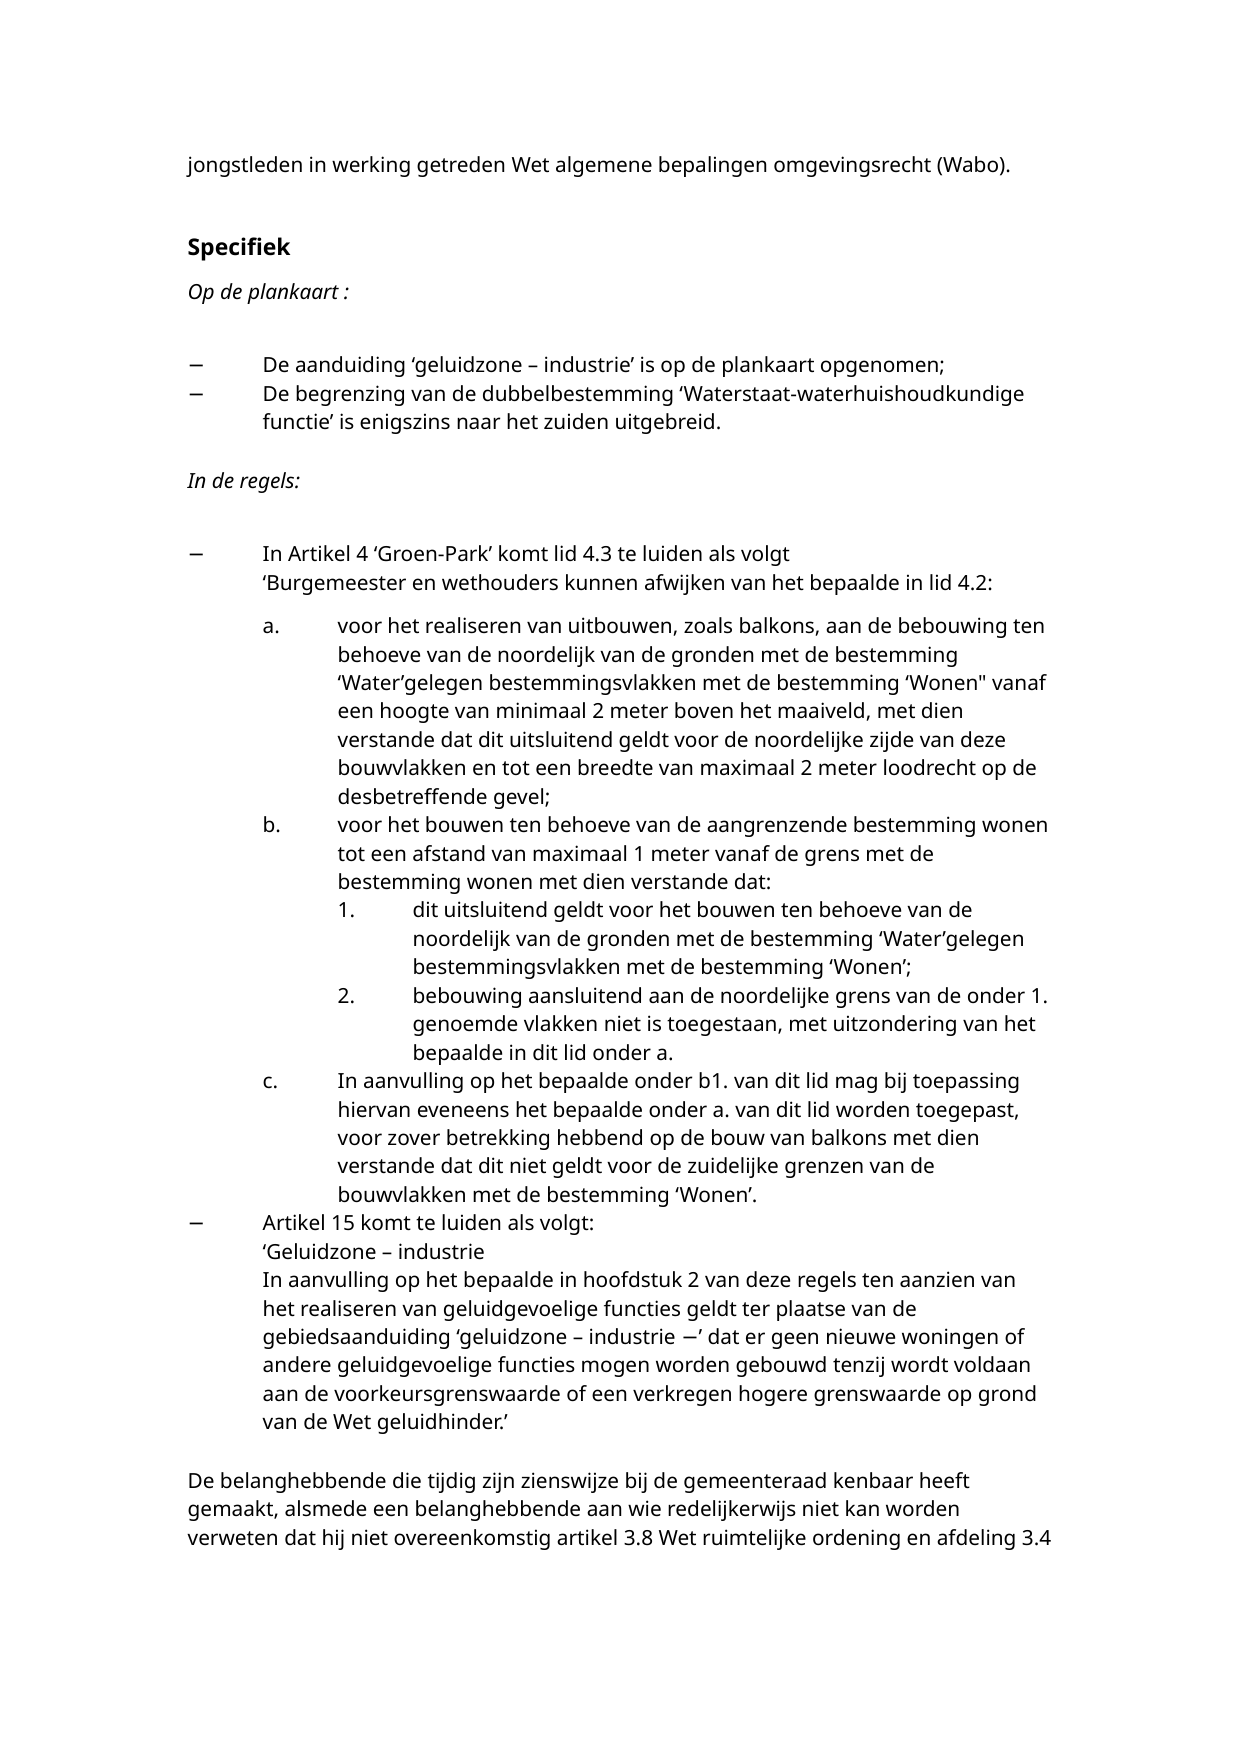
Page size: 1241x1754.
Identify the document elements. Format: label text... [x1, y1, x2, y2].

text De belanghebbende die tijdig zijn zienswijze bij de gemeenteraad kenbaar heeft gemaakt, alsmede een belanghebbende aan wie redelijkerwijs niet kan worden verweten dat hij niet overeenkomstig artikel 3.8 Wet ruimtelijke ordening en afdeling 3.4 [187, 1466, 1053, 1551]
list In Artikel 4 ‘Groen-Park’ komt lid 4.3 te luiden als volgt [187, 539, 1053, 568]
list In aanvulling op het bepaalde in hoofdstuk 2 van deze regels ten aanzien van het realiseren van geluidgevoelige functies geldt ter plaatse van de gebiedsaanduiding ‘geluidzone – industrie −’ dat er geen nieuwe woningen of andere geluidgevoelige functies mogen worden gebouwd tenzij wordt voldaan aan de voorkeursgrenswaarde of een verkregen hogere grenswaarde op grond van de Wet geluidhinder.’ [187, 1265, 1053, 1436]
text jongstleden in werking getreden Wet algemene bepalingen omgevingsrecht (Wabo). [187, 150, 1053, 178]
list voor het bouwen ten behoeve van de aangrenzende bestemming wonen tot een afstand van maximaal 1 meter vanaf de grens met de bestemming wonen met dien verstande dat: [262, 810, 1053, 896]
list bebouwing aansluitend aan de noordelijke grens van de onder 1. genoemde vlakken niet is toegestaan, met uitzondering van het bepaalde in dit lid onder a. [337, 981, 1053, 1066]
text Op de plankaart : [187, 277, 1053, 306]
list De aanduiding ‘geluidzone – industrie’ is op de plankaart opgenomen; [187, 351, 1053, 379]
list In aanvulling op het bepaalde onder b1. van dit lid mag bij toepassing hiervan eveneens het bepaalde onder a. van dit lid worden toegepast, voor zover betrekking hebbend op de bouw van balkons met dien verstande dat dit niet geldt voor de zuidelijke grenzen van de bouwvlakken met de bestemming ‘Wonen’. [262, 1066, 1053, 1208]
list ‘Burgemeester en wethouders kunnen afwijken van het bepaalde in lid 4.2: [187, 568, 1053, 596]
list De begrenzing van de dubbelbestemming ‘Waterstaat-waterhuishoudkundige functie’ is enigszins naar het zuiden uitgebreid. [187, 379, 1053, 436]
list ‘Geluidzone – industrie [187, 1237, 1053, 1265]
text In de regels: [187, 466, 1053, 494]
subtitle Specifiek [187, 231, 1053, 262]
list voor het realiseren van uitbouwen, zoals balkons, aan de bebouwing ten behoeve van de noordelijk van de gronden met de bestemming ‘Water’gelegen bestemmingsvlakken met de bestemming ‘Wonen" vanaf een hoogte van minimaal 2 meter boven het maaiveld, met dien verstande dat dit uitsluitend geldt voor de noordelijke zijde van deze bouwvlakken en tot een breedte van maximaal 2 meter loodrecht op de desbetreffende gevel; [262, 611, 1053, 810]
list dit uitsluitend geldt voor het bouwen ten behoeve van de noordelijk van de gronden met de bestemming ‘Water’gelegen bestemmingsvlakken met de bestemming ‘Wonen’; [337, 896, 1053, 981]
list Artikel 15 komt te luiden als volgt: [187, 1208, 1053, 1237]
